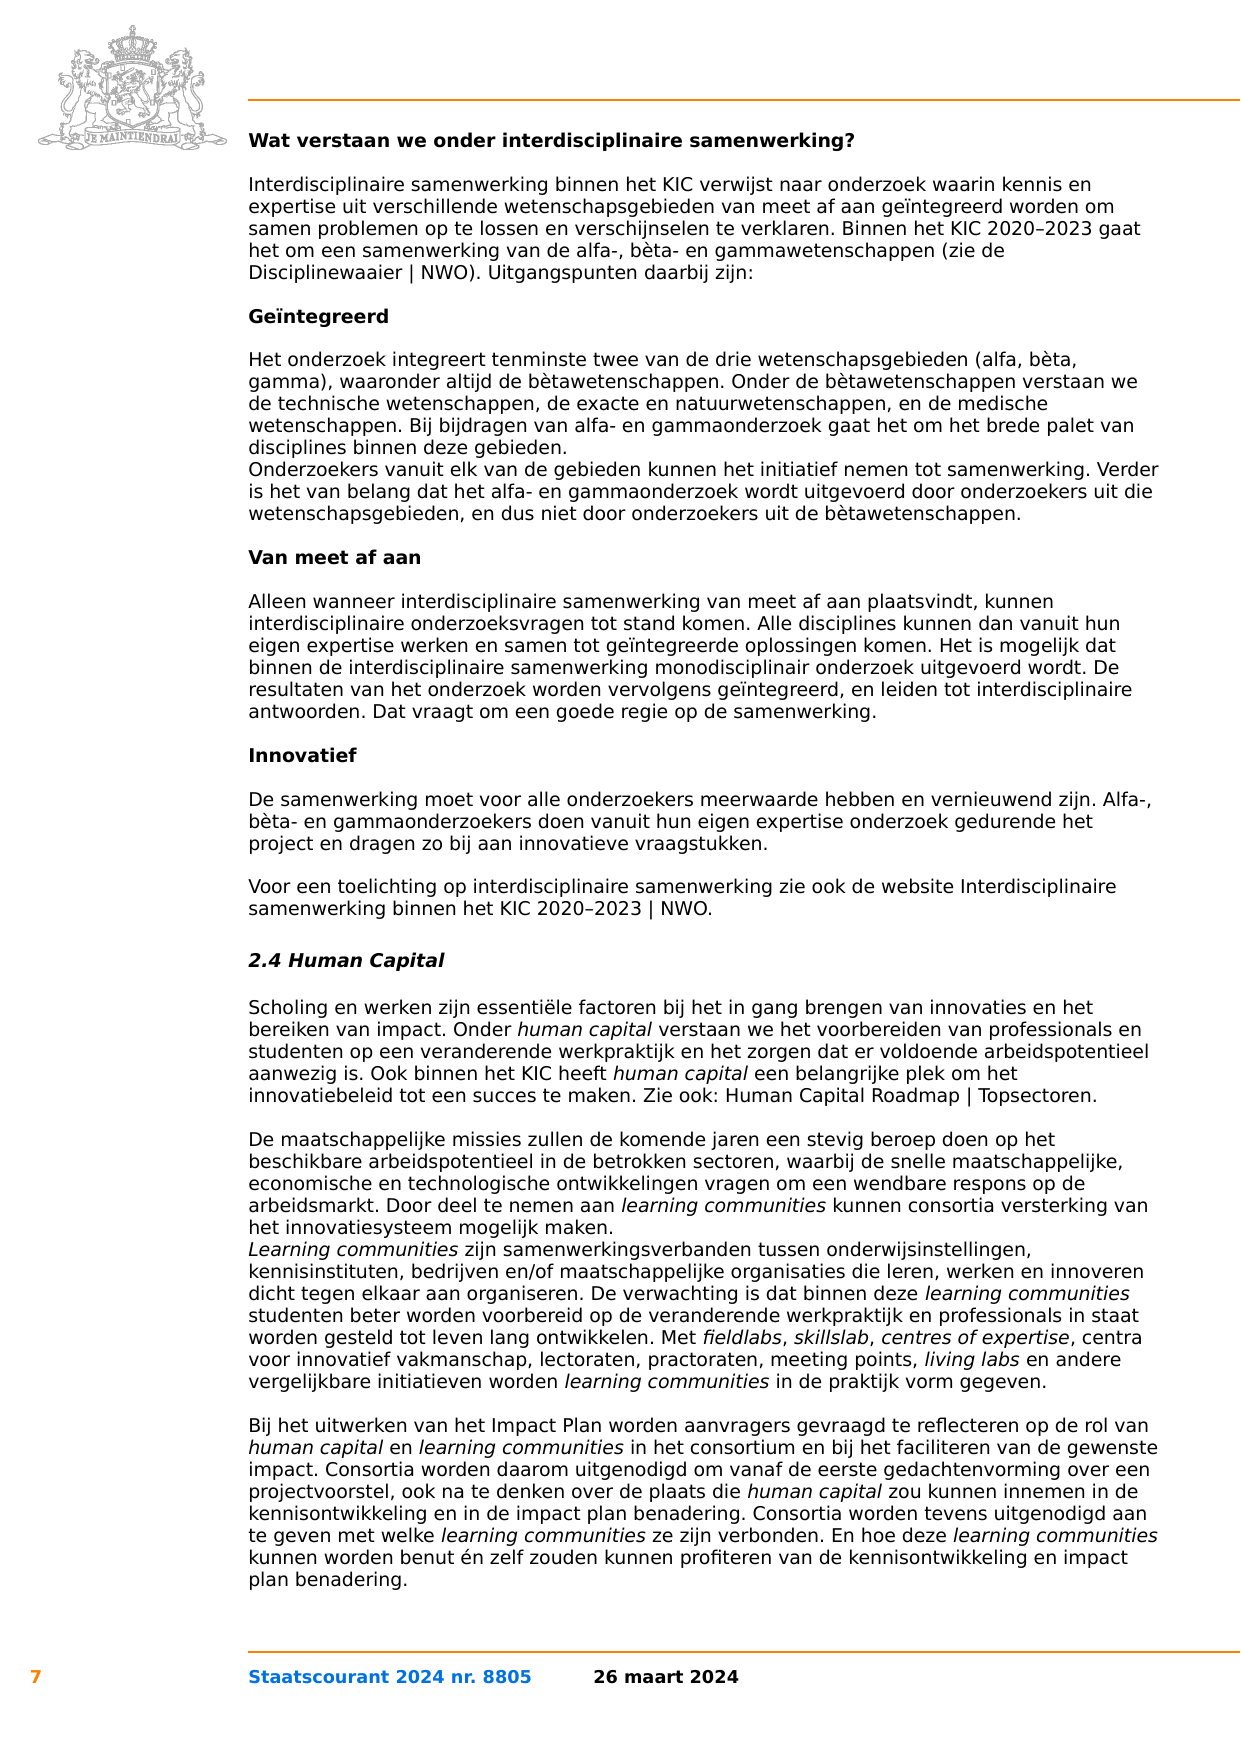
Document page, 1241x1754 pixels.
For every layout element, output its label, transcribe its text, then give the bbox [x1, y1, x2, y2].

subtitle Wat verstaan we onder interdisciplinaire samenwerking? [248, 130, 1163, 152]
text Scholing en werken zijn essentiële factoren bij het in gang brengen van innovaties en het bereiken van impact. Onder human capital verstaan we het voorbereiden van professionals en studenten op een veranderende werkpraktijk en het zorgen dat er voldoende arbeidspotentieel aanwezig is. Ook binnen het KIC heeft human capital een belangrijke plek om het innovatiebeleid tot een succes te maken. Zie ook: Human Capital Roadmap | Topsectoren. [248, 997, 1163, 1107]
text Het onderzoek integreert tenminste twee van de drie wetenschapsgebieden (alfa, bèta, gamma), waaronder altijd de bètawetenschappen. Onder de bètawetenschappen verstaan we de technische wetenschappen, de exacte en natuurwetenschappen, en de medische wetenschappen. Bij bijdragen van alfa- en gammaonderzoek gaat het om het brede palet van disciplines binnen deze gebieden. [248, 349, 1163, 459]
subtitle Innovatief [248, 745, 1163, 767]
subtitle Van meet af aan [248, 547, 1163, 569]
text Bij het uitwerken van het Impact Plan worden aanvragers gevraagd te reflecteren op de rol van human capital en learning communities in het consortium en bij het faciliteren van de gewenste impact. Consortia worden daarom uitgenodigd om vanaf de eerste gedachtenvorming over een projectvoorstel, ook na te denken over de plaats die human capital zou kunnen innemen in de kennisontwikkeling en in de impact plan benadering. Consortia worden tevens uitgenodigd aan te geven met welke learning communities ze zijn verbonden. En hoe deze learning communities kunnen worden benut én zelf zouden kunnen profiteren van de kennisontwikkeling en impact plan benadering. [248, 1415, 1163, 1591]
text Learning communities zijn samenwerkingsverbanden tussen onderwijsinstellingen, kennisinstituten, bedrijven en/of maatschappelijke organisaties die leren, werken en innoveren dicht tegen elkaar aan organiseren. De verwachting is dat binnen deze learning communities studenten beter worden voorbereid op de veranderende werkpraktijk en professionals in staat worden gesteld tot leven lang ontwikkelen. Met fieldlabs, skillslab, centres of expertise, centra voor innovatief vakmanschap, lectoraten, practoraten, meeting points, living labs en andere vergelijkbare initiatieven worden learning communities in de praktijk vorm gegeven. [248, 1239, 1163, 1393]
subtitle 2.4 Human Capital [248, 950, 1163, 972]
text De maatschappelijke missies zullen de komende jaren een stevig beroep doen op het beschikbare arbeidspotentieel in de betrokken sectoren, waarbij de snelle maatschappelijke, economische en technologische ontwikkelingen vragen om een wendbare respons op de arbeidsmarkt. Door deel te nemen aan learning communities kunnen consortia versterking van het innovatiesysteem mogelijk maken. [248, 1129, 1163, 1239]
text Alleen wanneer interdisciplinaire samenwerking van meet af aan plaatsvindt, kunnen interdisciplinaire onderzoeksvragen tot stand komen. Alle disciplines kunnen dan vanuit hun eigen expertise werken en samen tot geïntegreerde oplossingen komen. Het is mogelijk dat binnen de interdisciplinaire samenwerking monodisciplinair onderzoek uitgevoerd wordt. De resultaten van het onderzoek worden vervolgens geïntegreerd, en leiden tot interdisciplinaire antwoorden. Dat vraagt om een goede regie op de samenwerking. [248, 591, 1163, 723]
text Onderzoekers vanuit elk van de gebieden kunnen het initiatief nemen tot samenwerking. Verder is het van belang dat het alfa- en gammaonderzoek wordt uitgevoerd door onderzoekers uit die wetenschapsgebieden, en dus niet door onderzoekers uit de bètawetenschappen. [248, 459, 1163, 525]
subtitle Geïntegreerd [248, 306, 1163, 327]
text Interdisciplinaire samenwerking binnen het KIC verwijst naar onderzoek waarin kennis en expertise uit verschillende wetenschapsgebieden van meet af aan geïntegreerd worden om samen problemen op te lossen en verschijnselen te verklaren. Binnen het KIC 2020–2023 gaat het om een samenwerking van de alfa-, bèta- en gammawetenschappen (zie de Disciplinewaaier | NWO). Uitgangspunten daarbij zijn: [248, 174, 1163, 284]
text De samenwerking moet voor alle onderzoekers meerwaarde hebben en vernieuwend zijn. Alfa-, bèta- en gammaonderzoekers doen vanuit hun eigen expertise onderzoek gedurende het project en dragen zo bij aan innovatieve vraagstukken. [248, 788, 1163, 854]
text Voor een toelichting op interdisciplinaire samenwerking zie ook de website Interdisciplinaire samenwerking binnen het KIC 2020–2023 | NWO. [248, 876, 1163, 920]
picture [38, 25, 227, 150]
